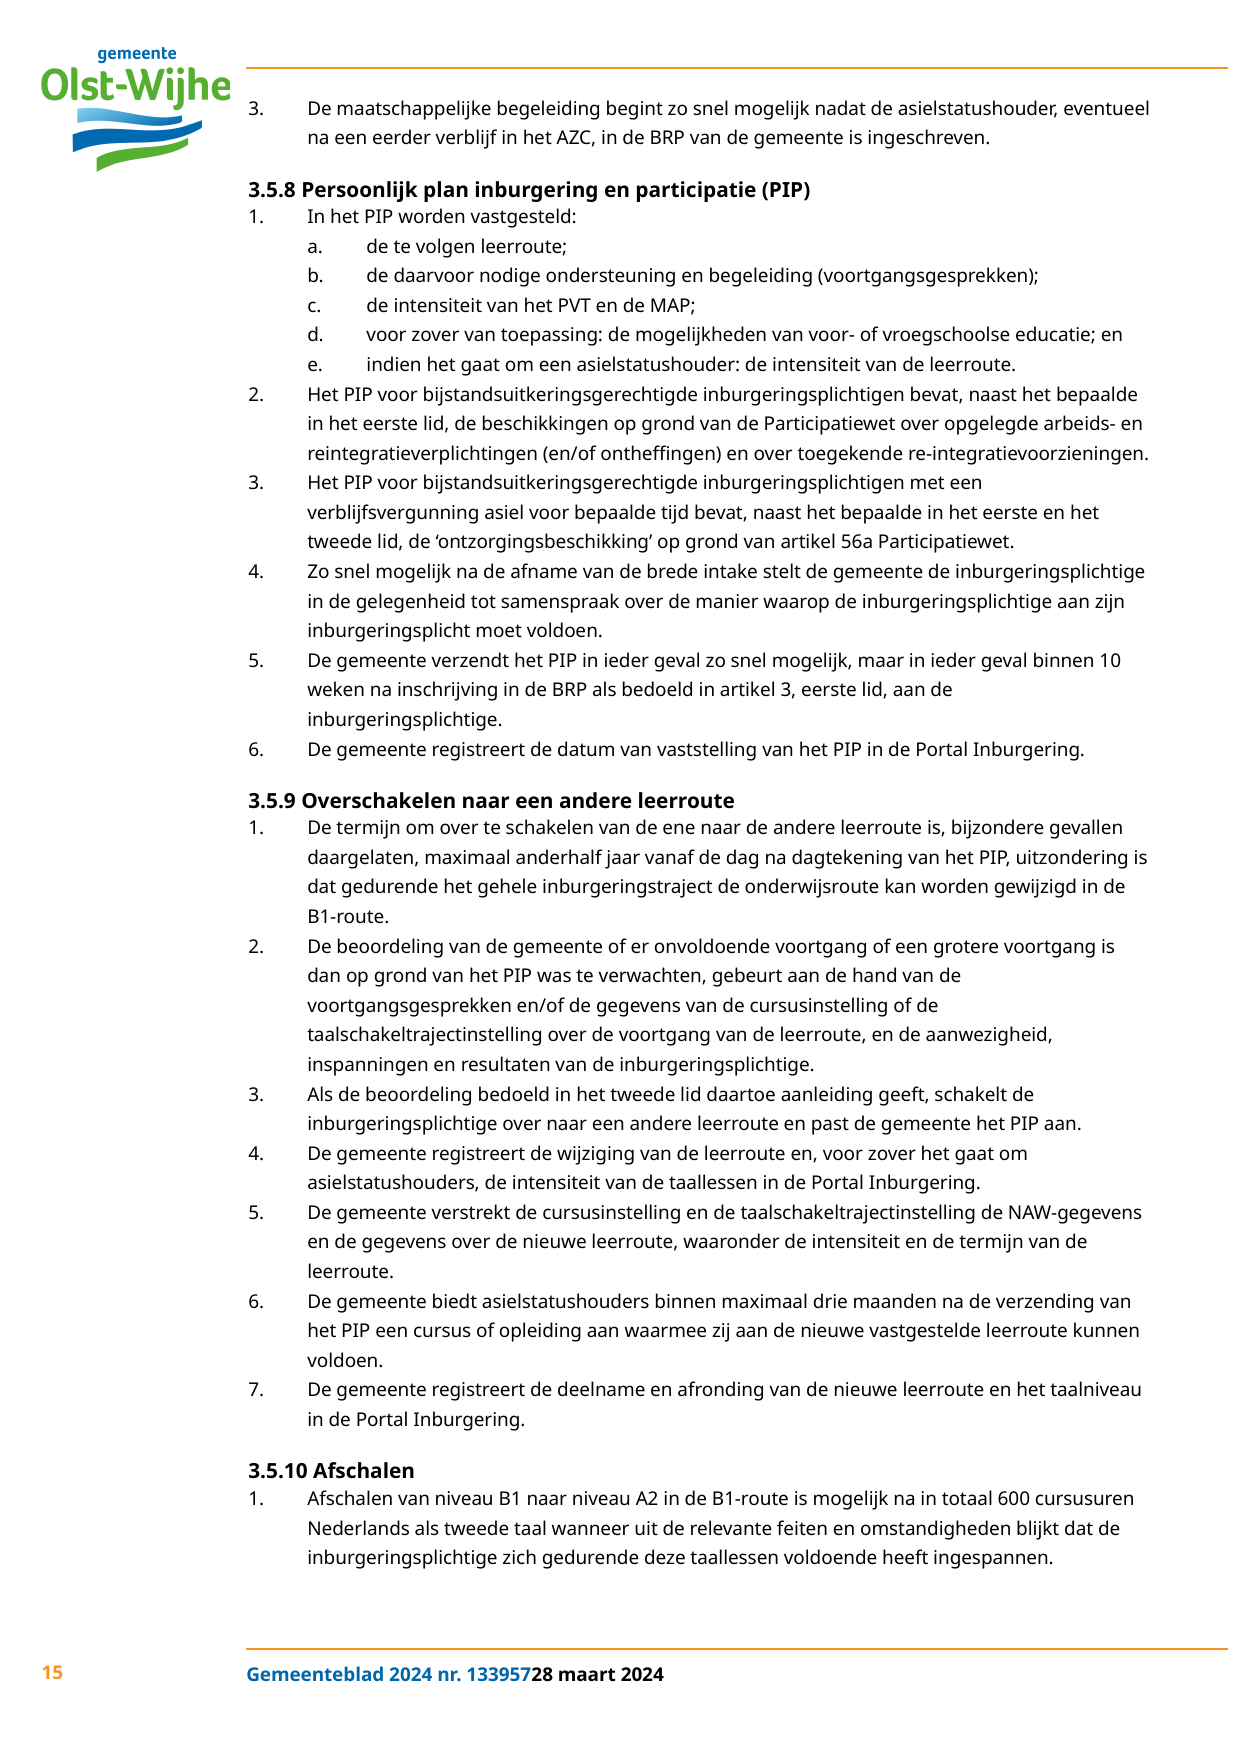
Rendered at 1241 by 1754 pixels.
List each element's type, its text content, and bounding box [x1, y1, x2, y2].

list De beoordeling van de gemeente of er onvoldoende voortgang of een grotere voortgang is dan op grond van het PIP was te verwachten, gebeurt aan de hand van de voortgangsgesprekken en/of de gegevens van de cursusinstelling of de taalschakeltrajectinstelling over de voortgang van de leerroute, en de aanwezigheid, inspanningen en resultaten van de inburgeringsplichtige. [248, 933, 1152, 1077]
list De gemeente verstrekt de cursusinstelling en de taalschakeltrajectinstelling de NAW-gegevens en de gegevens over de nieuwe leerroute, waaronder de intensiteit en de termijn van de leerroute. [248, 1199, 1152, 1284]
text 3.5.8 Persoonlijk plan inburgering en participatie (PIP) [248, 175, 1152, 203]
list de daarvoor nodige ondersteuning en begeleiding (voortgangsgesprekken); [307, 262, 1152, 288]
list Zo snel mogelijk na de afname van de brede intake stelt de gemeente de inburgeringsplichtige in de gelegenheid tot samenspraak over de manier waarop de inburgeringsplichtige aan zijn inburgeringsplicht moet voldoen. [248, 558, 1152, 643]
list Het PIP voor bijstandsuitkeringsgerechtigde inburgeringsplichtigen met een verblijfsvergunning asiel voor bepaalde tijd bevat, naast het bepaalde in het eerste en het tweede lid, de ‘ontzorgingsbeschikking’ op grond van artikel 56a Participatiewet. [248, 469, 1152, 554]
list de te volgen leerroute; [307, 233, 1152, 258]
list De gemeente registreert de wijziging van de leerroute en, voor zover het gaat om asielstatushouders, de intensiteit van de taallessen in de Portal Inburgering. [248, 1140, 1152, 1195]
list De termijn om over te schakelen van de ene naar de andere leerroute is, bijzondere gevallen daargelaten, maximaal anderhalf jaar vanaf de dag na dagtekening van het PIP, uitzondering is dat gedurende het gehele inburgeringstraject de onderwijsroute kan worden gewijzigd in de B1-route. [248, 814, 1152, 929]
list De gemeente biedt asielstatushouders binnen maximaal drie maanden na de verzending van het PIP een cursus of opleiding aan waarmee zij aan de nieuwe vastgestelde leerroute kunnen voldoen. [248, 1288, 1152, 1373]
list de intensiteit van het PVT en de MAP; [307, 292, 1152, 318]
list De gemeente registreert de datum van vaststelling van het PIP in de Portal Inburgering. [248, 736, 1152, 761]
list De gemeente verzendt het PIP in ieder geval zo snel mogelijk, maar in ieder geval binnen 10 weken na inschrijving in de BRP als bedoeld in artikel 3, eerste lid, aan de inburgeringsplichtige. [248, 647, 1152, 732]
text 3.5.10 Afschalen [248, 1457, 1152, 1485]
list De gemeente registreert de deelname en afronding van de nieuwe leerroute en het taalniveau in de Portal Inburgering. [248, 1377, 1152, 1432]
list Het PIP voor bijstandsuitkeringsgerechtigde inburgeringsplichtigen bevat, naast het bepaalde in het eerste lid, de beschikkingen op grond van de Participatiewet over opgelegde arbeids- en reintegratieverplichtingen (en/of ontheffingen) en over toegekende re-integratievoorzieningen. [248, 381, 1152, 466]
list In het PIP worden vastgesteld: [248, 203, 1152, 229]
picture [41, 47, 231, 172]
list De maatschappelijke begeleiding begint zo snel mogelijk nadat de asielstatushouder, eventueel na een eerder verblijf in het AZC, in de BRP van de gemeente is ingeschreven. [248, 95, 1152, 150]
list voor zover van toepassing: de mogelijkheden van voor- of vroegschoolse educatie; en [307, 322, 1152, 347]
list Afschalen van niveau B1 naar niveau A2 in de B1-route is mogelijk na in totaal 600 cursusuren Nederlands als tweede taal wanneer uit de relevante feiten en omstandigheden blijkt dat de inburgeringsplichtige zich gedurende deze taallessen voldoende heeft ingespannen. [248, 1485, 1152, 1570]
text 3.5.9 Overschakelen naar een andere leerroute [248, 786, 1152, 814]
list Als de beoordeling bedoeld in het tweede lid daartoe aanleiding geeft, schakelt de inburgeringsplichtige over naar een andere leerroute en past de gemeente het PIP aan. [248, 1081, 1152, 1136]
list indien het gaat om een asielstatushouder: de intensiteit van de leerroute. [307, 351, 1152, 377]
